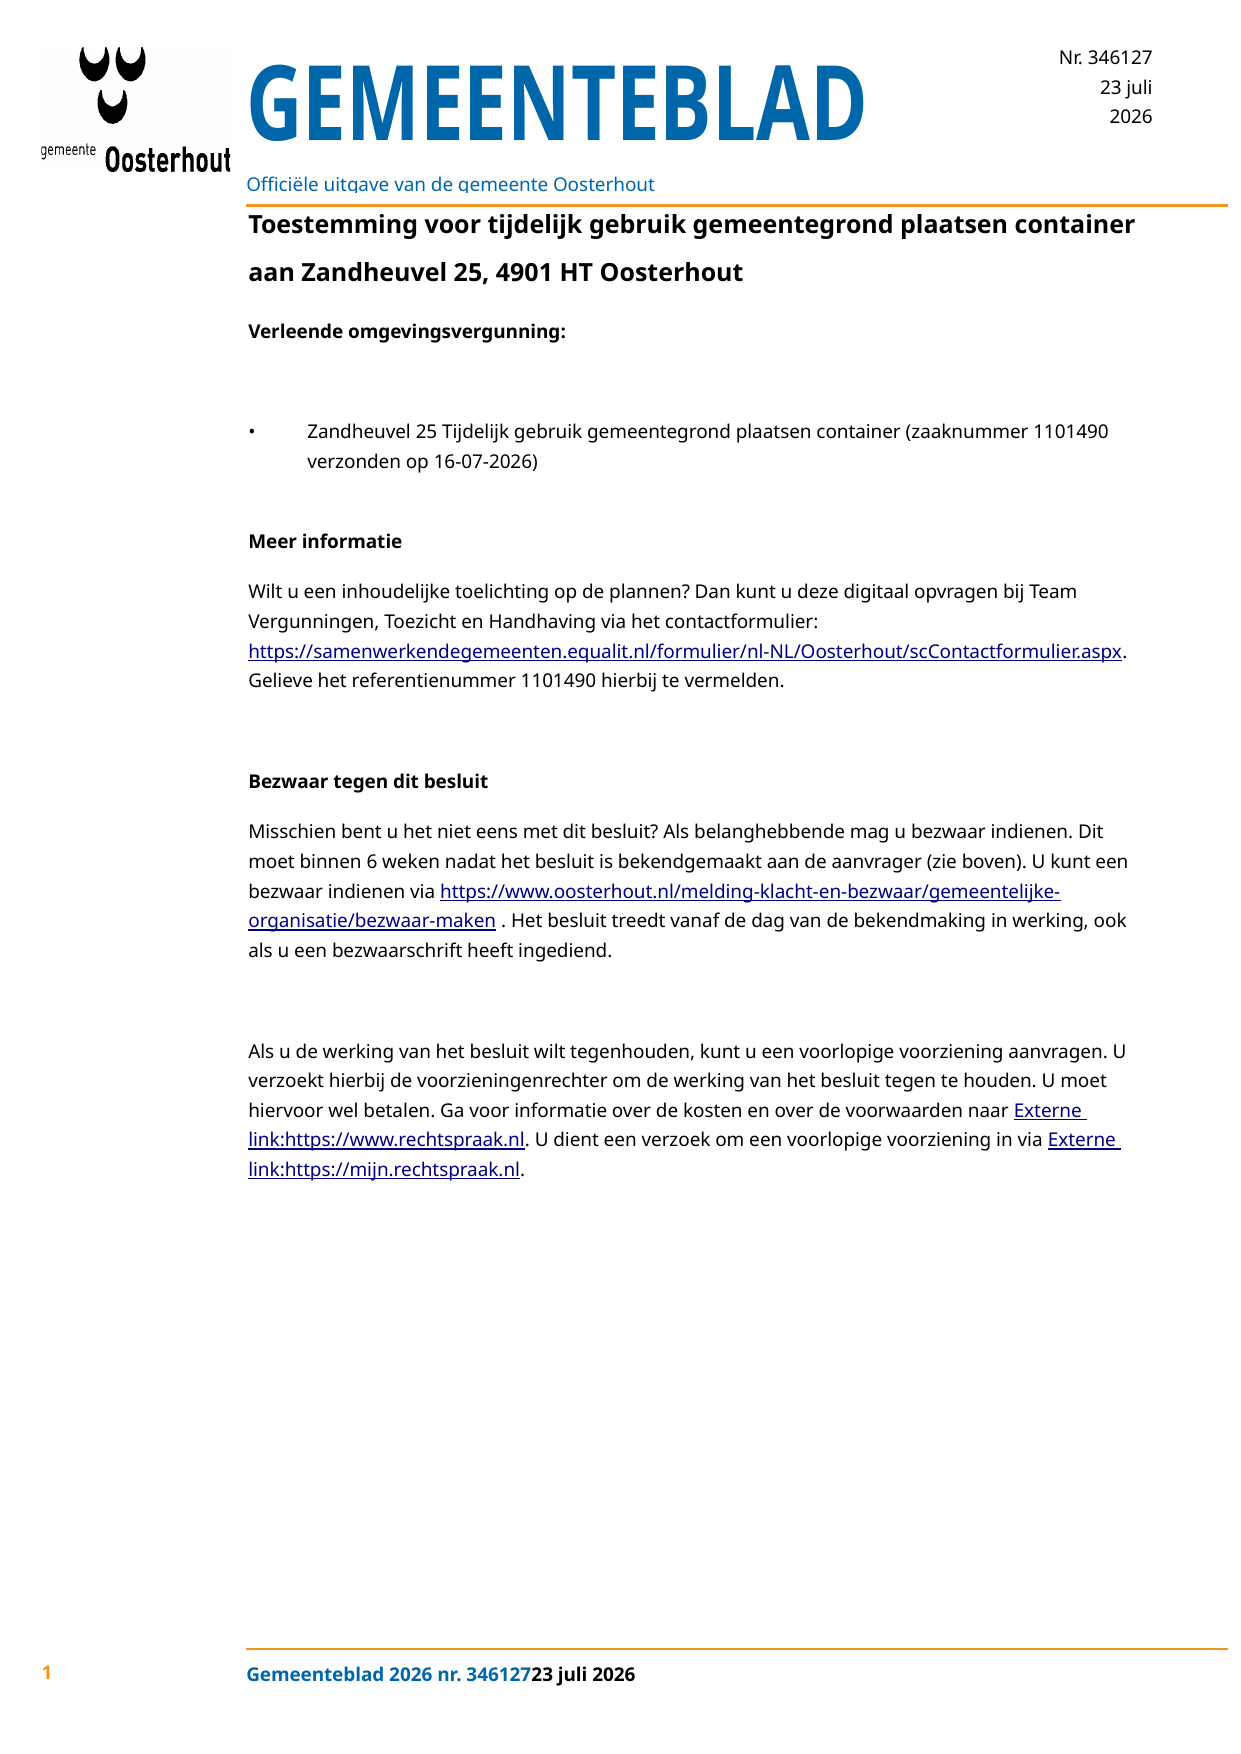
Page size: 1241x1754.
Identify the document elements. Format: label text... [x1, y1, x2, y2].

text Verleende omgevingsvergunning: [248, 318, 1152, 344]
text Als u de werking van het besluit wilt tegenhouden, kunt u een voorlopige voorziening aanvragen. U verzoekt hierbij de voorzieningenrechter om de werking van het besluit tegen te houden. U moet hiervoor wel betalen. Ga voor informatie over de kosten en over de voorwaarden naar Externe link:https://www.rechtspraak.nl. U dient een verzoek om een voorlopige voorziening in via Externe link:https://mijn.rechtspraak.nl. [248, 1038, 1152, 1182]
text Meer informatie [248, 528, 1152, 554]
text Wilt u een inhoudelijke toelichting op de plannen? Dan kunt u deze digitaal opvragen bij Team Vergunningen, Toezicht en Handhaving via het contactformulier: https://samenwerkendegemeenten.equalit.nl/formulier/nl-NL/Oosterhout/scContactformulier.aspx. Gelieve het referentienummer 1101490 hierbij te vermelden. [248, 579, 1152, 693]
list Zandheuvel 25 Tijdelijk gebruik gemeentegrond plaatsen container (zaaknummer 1101490 verzonden op 16-07-2026) [248, 419, 1152, 474]
text Misschien bent u het niet eens met dit besluit? Als belanghebbende mag u bezwaar indienen. Dit moet binnen 6 weken nadat het besluit is bekendgemaakt aan de aanvrager (zie boven). U kunt een bezwaar indienen via https://www.oosterhout.nl/melding-klacht-en-bezwaar/gemeentelijke-organisatie/bezwaar-maken . Het besluit treedt vanaf de dag van de bekendmaking in werking, ook als u een bezwaarschrift heeft ingediend. [248, 819, 1152, 963]
picture [41, 47, 231, 172]
text Bezwaar tegen dit besluit [248, 768, 1152, 794]
text Toestemming voor tijdelijk gebruik gemeentegrond plaatsen container aan Zandheuvel 25, 4901 HT Oosterhout [248, 207, 1152, 288]
